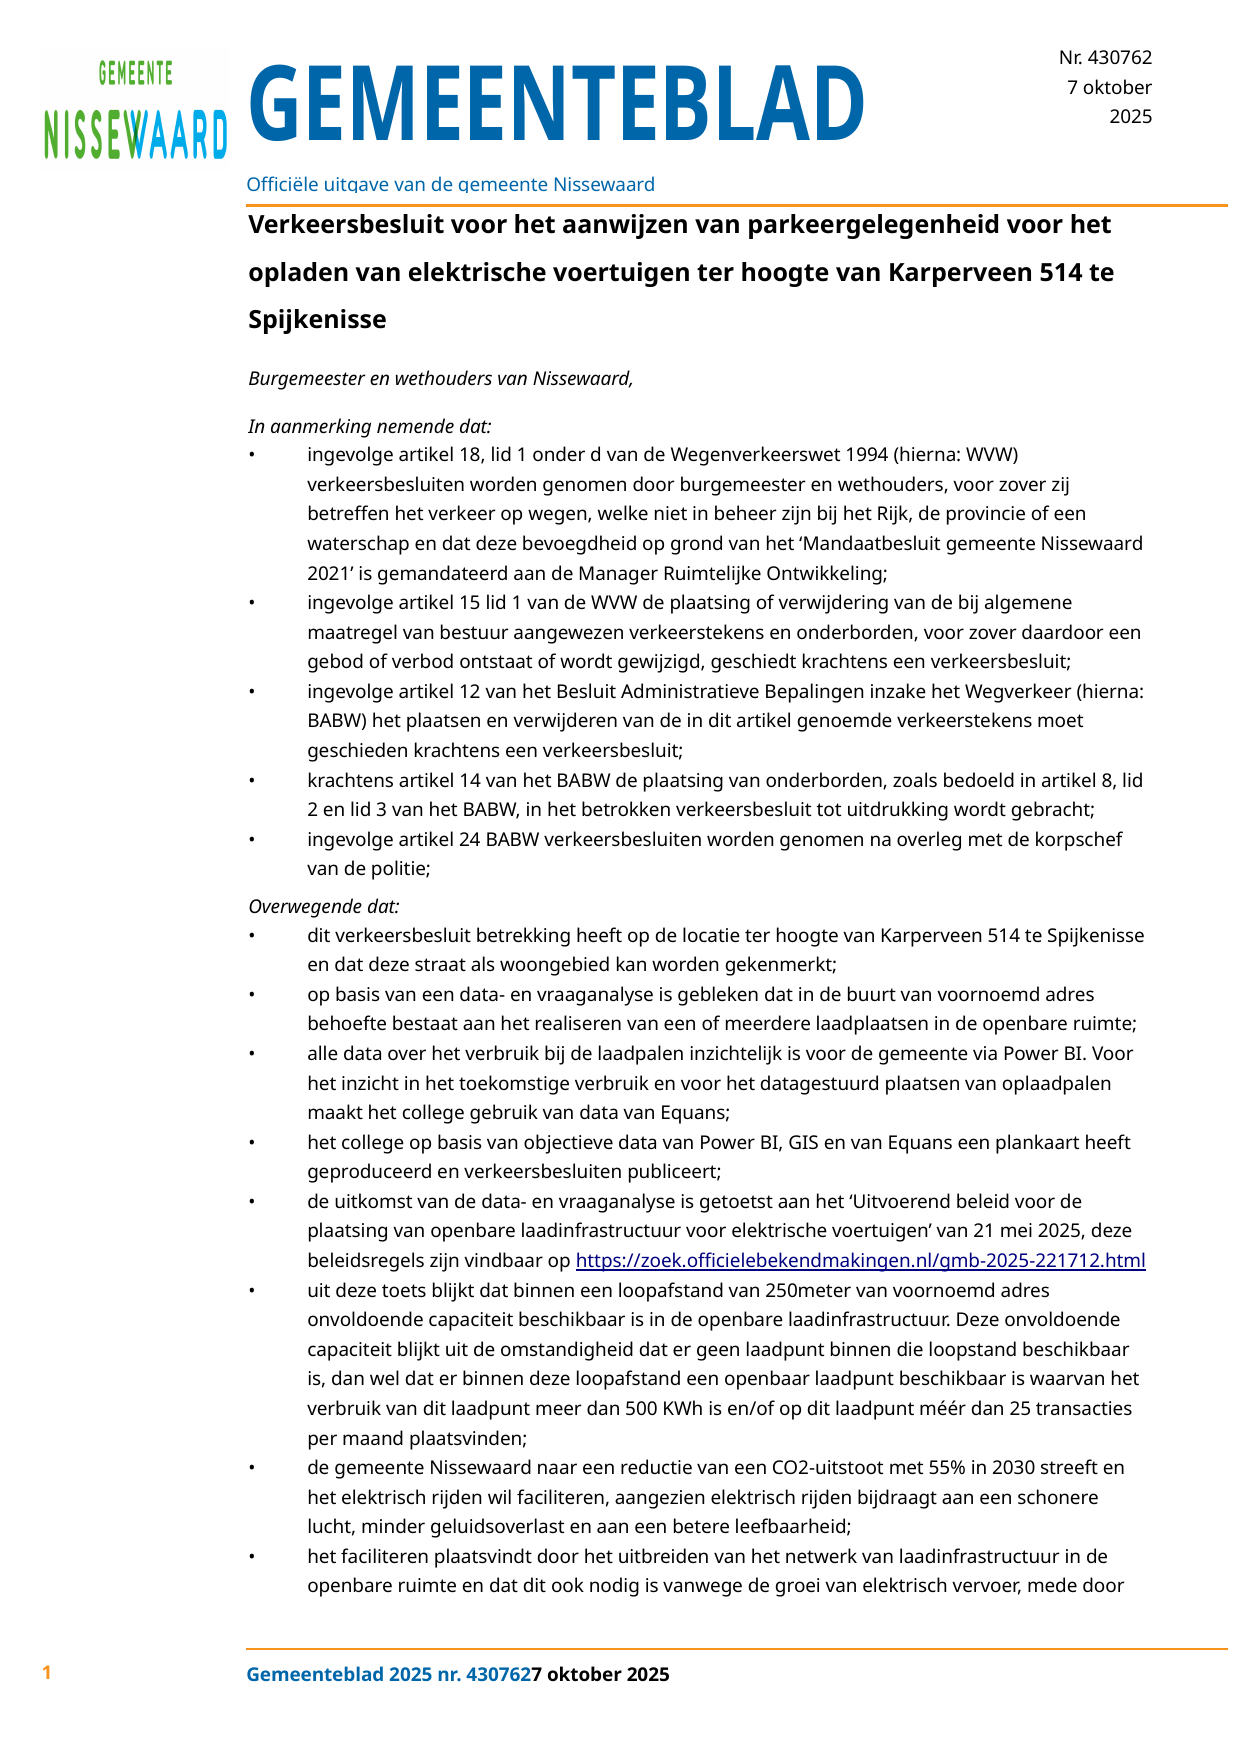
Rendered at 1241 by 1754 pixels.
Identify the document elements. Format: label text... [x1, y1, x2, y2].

list ingevolge artikel 15 lid 1 van de WVW de plaatsing of verwijdering van de bij algemene maatregel van bestuur aangewezen verkeerstekens en onderborden, voor zover daardoor een gebod of verbod ontstaat of wordt gewijzigd, geschiedt krachtens een verkeersbesluit; [248, 589, 1152, 674]
text Verkeersbesluit voor het aanwijzen van parkeergelegenheid voor het opladen van elektrische voertuigen ter hoogte van Karperveen 514 te Spijkenisse [248, 207, 1152, 336]
list ingevolge artikel 24 BABW verkeersbesluiten worden genomen na overleg met de korpschef van de politie; [248, 826, 1152, 881]
list het faciliteren plaatsvindt door het uitbreiden van het netwerk van laadinfrastructuur in de openbare ruimte en dat dit ook nodig is vanwege de groei van elektrisch vervoer, mede door [248, 1543, 1152, 1598]
text In aanmerking nemende dat: [248, 413, 1152, 439]
list op basis van een data- en vraaganalyse is gebleken dat in de buurt van voornoemd adres behoefte bestaat aan het realiseren van een of meerdere laadplaatsen in de openbare ruimte; [248, 981, 1152, 1036]
list de uitkomst van de data- en vraaganalyse is getoetst aan het ‘Uitvoerend beleid voor de plaatsing van openbare laadinfrastructuur voor elektrische voertuigen’ van 21 mei 2025, deze beleidsregels zijn vindbaar op https://zoek.officielebekendmakingen.nl/gmb-2025-221712.html [248, 1188, 1152, 1273]
text Burgemeester en wethouders van Nissewaard, [248, 366, 1152, 391]
picture [41, 47, 231, 172]
list alle data over het verbruik bij de laadpalen inzichtelijk is voor de gemeente via Power BI. Voor het inzicht in het toekomstige verbruik en voor het datagestuurd plaatsen van oplaadpalen maakt het college gebruik van data van Equans; [248, 1040, 1152, 1125]
text Overwegende dat: [248, 893, 1152, 919]
list krachtens artikel 14 van het BABW de plaatsing van onderborden, zoals bedoeld in artikel 8, lid 2 en lid 3 van het BABW, in het betrokken verkeersbesluit tot uitdrukking wordt gebracht; [248, 767, 1152, 822]
list ingevolge artikel 18, lid 1 onder d van de Wegenverkeerswet 1994 (hierna: WVW) verkeersbesluiten worden genomen door burgemeester en wethouders, voor zover zij betreffen het verkeer op wegen, welke niet in beheer zijn bij het Rijk, de provincie of een waterschap en dat deze bevoegdheid op grond van het ‘Mandaatbesluit gemeente Nissewaard 2021’ is gemandateerd aan de Manager Ruimtelijke Ontwikkeling; [248, 441, 1152, 586]
list de gemeente Nissewaard naar een reductie van een CO2-uitstoot met 55% in 2030 streeft en het elektrisch rijden wil faciliteren, aangezien elektrisch rijden bijdraagt aan een schonere lucht, minder geluidsoverlast en aan een betere leefbaarheid; [248, 1454, 1152, 1539]
list het college op basis van objectieve data van Power BI, GIS en van Equans een plankaart heeft geproduceerd en verkeersbesluiten publiceert; [248, 1129, 1152, 1184]
list ingevolge artikel 12 van het Besluit Administratieve Bepalingen inzake het Wegverkeer (hierna: BABW) het plaatsen en verwijderen van de in dit artikel genoemde verkeerstekens moet geschieden krachtens een verkeersbesluit; [248, 678, 1152, 763]
list dit verkeersbesluit betrekking heeft op de locatie ter hoogte van Karperveen 514 te Spijkenisse en dat deze straat als woongebied kan worden gekenmerkt; [248, 922, 1152, 977]
list uit deze toets blijkt dat binnen een loopafstand van 250meter van voornoemd adres onvoldoende capaciteit beschikbaar is in de openbare laadinfrastructuur. Deze onvoldoende capaciteit blijkt uit de omstandigheid dat er geen laadpunt binnen die loopstand beschikbaar is, dan wel dat er binnen deze loopafstand een openbaar laadpunt beschikbaar is waarvan het verbruik van dit laadpunt meer dan 500 KWh is en/of op dit laadpunt méér dan 25 transacties per maand plaatsvinden; [248, 1277, 1152, 1451]
